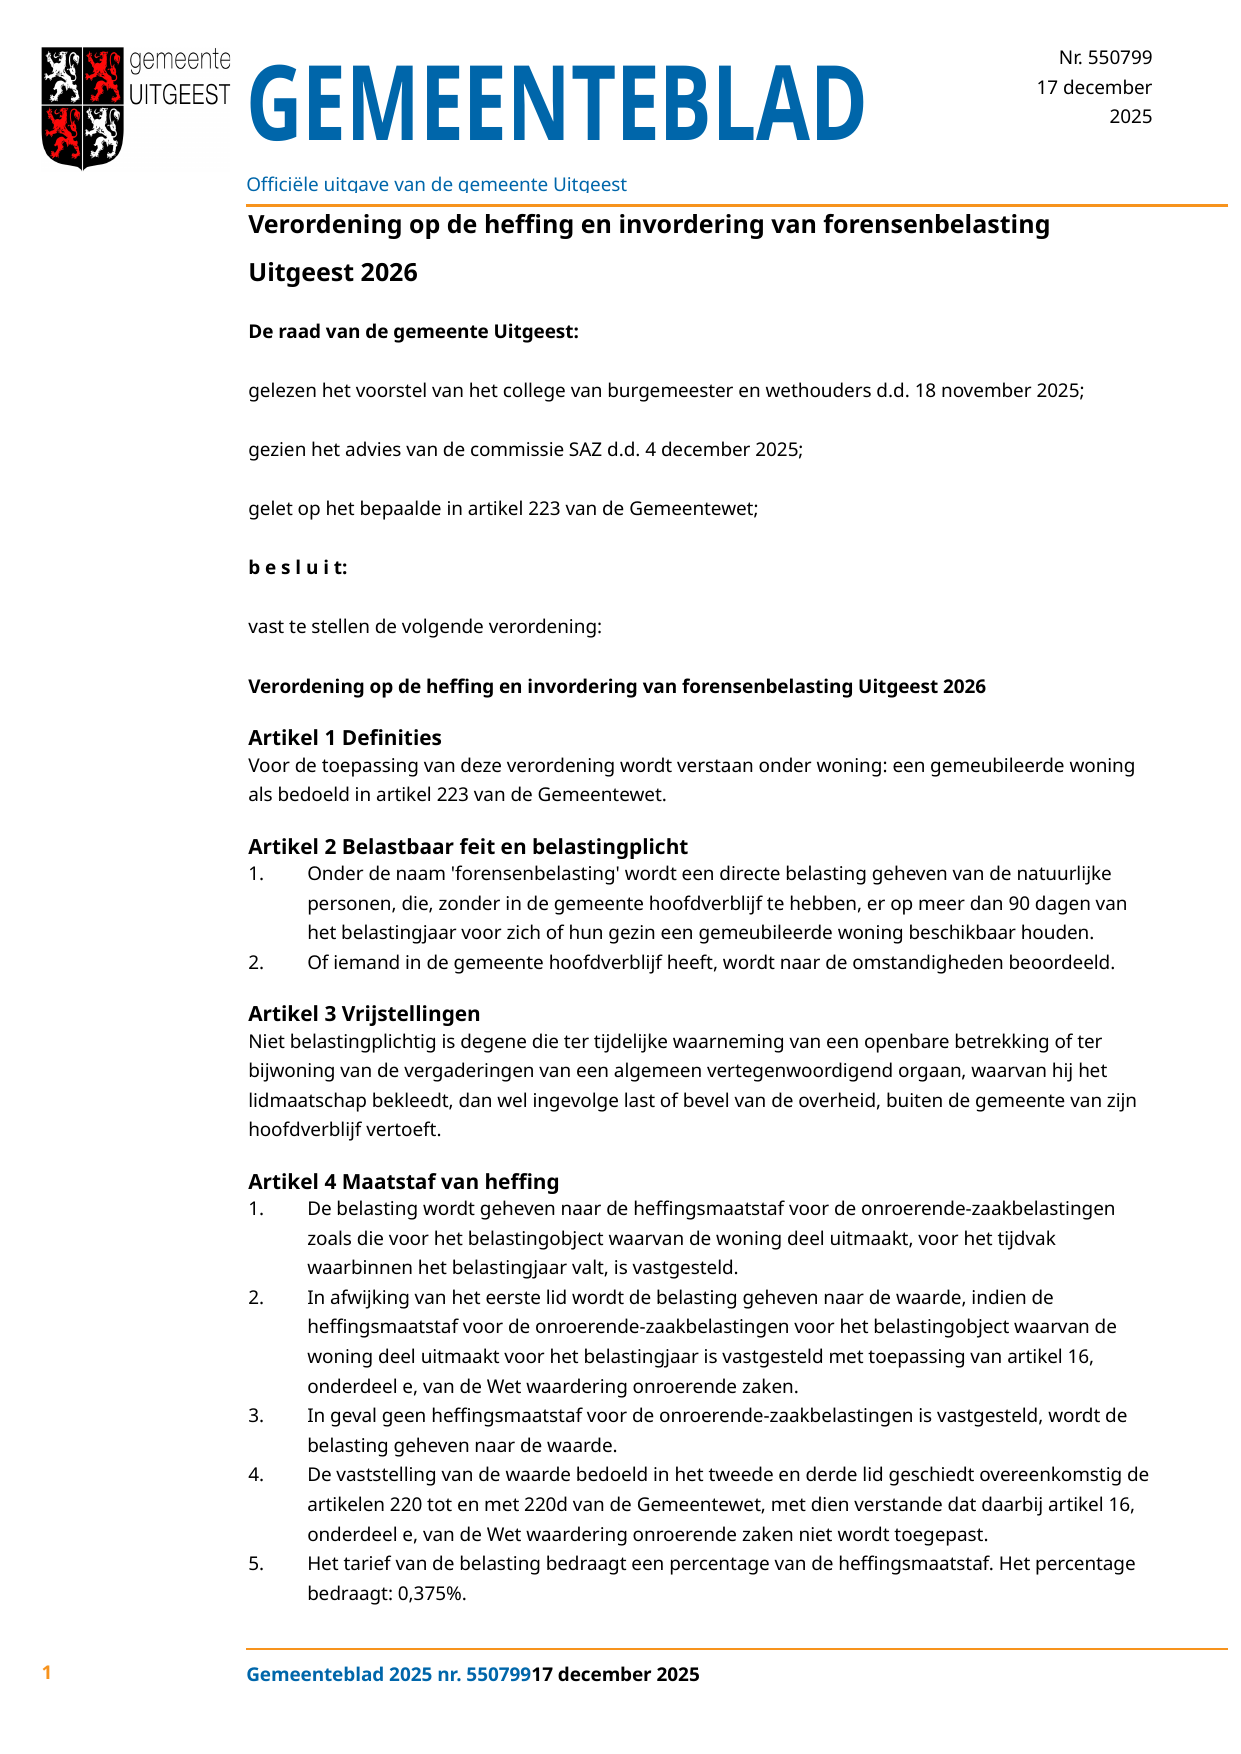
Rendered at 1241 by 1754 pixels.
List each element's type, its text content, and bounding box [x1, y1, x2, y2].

list De vaststelling van de waarde bedoeld in het tweede en derde lid geschiedt overeenkomstig de artikelen 220 tot en met 220d van de Gemeentewet, met dien verstande dat daarbij artikel 16, onderdeel e, van de Wet waardering onroerende zaken niet wordt toegepast. [248, 1462, 1152, 1547]
text Artikel 2 Belastbaar feit en belastingplicht [248, 832, 1152, 860]
text vast te stellen de volgende verordening: [248, 614, 1152, 639]
list In afwijking van het eerste lid wordt de belasting geheven naar de waarde, indien de heffingsmaatstaf voor de onroerende-zaakbelastingen voor het belastingobject waarvan de woning deel uitmaakt voor het belastingjaar is vastgesteld met toepassing van artikel 16, onderdeel e, van de Wet waardering onroerende zaken. [248, 1284, 1152, 1399]
list Onder de naam 'forensenbelasting' wordt een directe belasting geheven van de natuurlijke personen, die, zonder in de gemeente hoofdverblijf te hebben, er op meer dan 90 dagen van het belastingjaar voor zich of hun gezin een gemeubileerde woning beschikbaar houden. [248, 860, 1152, 945]
text Voor de toepassing van deze verordening wordt verstaan onder woning: een gemeubileerde woning als bedoeld in artikel 223 van de Gemeentewet. [248, 752, 1152, 807]
text Verordening op de heffing en invordering van forensenbelasting Uitgeest 2026 [248, 673, 1152, 699]
list Het tarief van de belasting bedraagt een percentage van de heffingsmaatstaf. Het percentage bedraagt: 0,375%. [248, 1550, 1152, 1606]
text Artikel 3 Vrijstellingen [248, 999, 1152, 1028]
text De raad van de gemeente Uitgeest: [248, 318, 1152, 344]
list De belasting wordt geheven naar de heffingsmaatstaf voor de onroerende-zaakbelastingen zoals die voor het belastingobject waarvan de woning deel uitmaakt, voor het tijdvak waarbinnen het belastingjaar valt, is vastgesteld. [248, 1195, 1152, 1280]
text Niet belastingplichtig is degene die ter tijdelijke waarneming van een openbare betrekking of ter bijwoning van de vergaderingen van een algemeen vertegenwoordigend orgaan, waarvan hij het lidmaatschap bekleedt, dan wel ingevolge last of bevel van de overheid, buiten de gemeente van zijn hoofdverblijf vertoeft. [248, 1028, 1152, 1142]
picture [41, 47, 231, 172]
text Artikel 1 Definities [248, 723, 1152, 752]
text gelet op het bepaalde in artikel 223 van de Gemeentewet; [248, 495, 1152, 521]
text Artikel 4 Maatstaf van heffing [248, 1167, 1152, 1195]
text b e s l u i t: [248, 554, 1152, 580]
text gezien het advies van de commissie SAZ d.d. 4 december 2025; [248, 436, 1152, 462]
list Of iemand in de gemeente hoofdverblijf heeft, wordt naar de omstandigheden beoordeeld. [248, 949, 1152, 975]
text Verordening op de heffing en invordering van forensenbelasting Uitgeest 2026 [248, 207, 1152, 288]
text gelezen het voorstel van het college van burgemeester en wethouders d.d. 18 november 2025; [248, 377, 1152, 403]
list In geval geen heffingsmaatstaf voor de onroerende-zaakbelastingen is vastgesteld, wordt de belasting geheven naar de waarde. [248, 1402, 1152, 1458]
